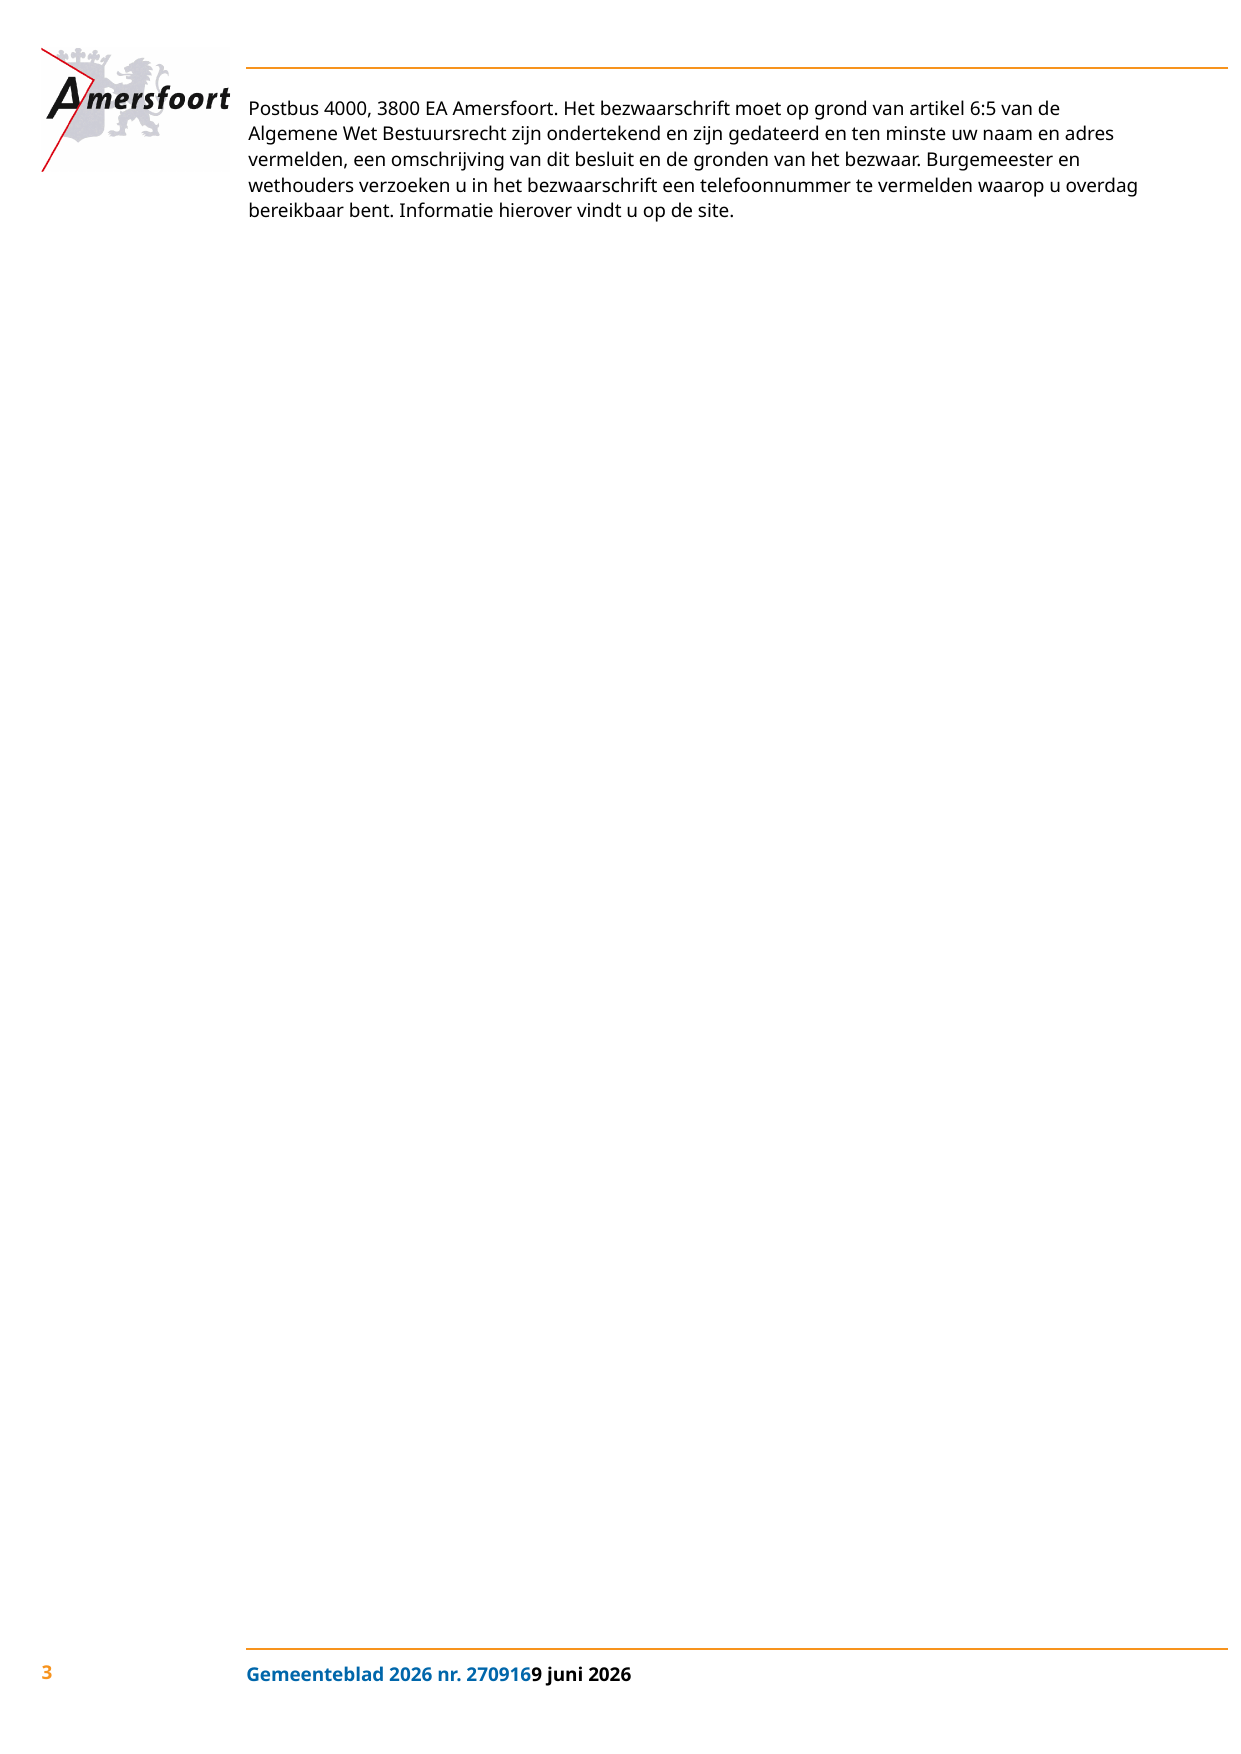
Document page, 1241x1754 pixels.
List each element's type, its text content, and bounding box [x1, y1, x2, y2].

text Postbus 4000, 3800 EA Amersfoort. Het bezwaarschrift moet op grond van artikel 6:5 van de Algemene Wet Bestuursrecht zijn ondertekend en zijn gedateerd en ten minste uw naam en adres vermelden, een omschrijving van dit besluit en de gronden van het bezwaar. Burgemeester en wethouders verzoeken u in het bezwaarschrift een telefoonnummer te vermelden waarop u overdag bereikbaar bent. Informatie hierover vindt u op de site. [248, 95, 1152, 223]
picture [41, 47, 231, 172]
